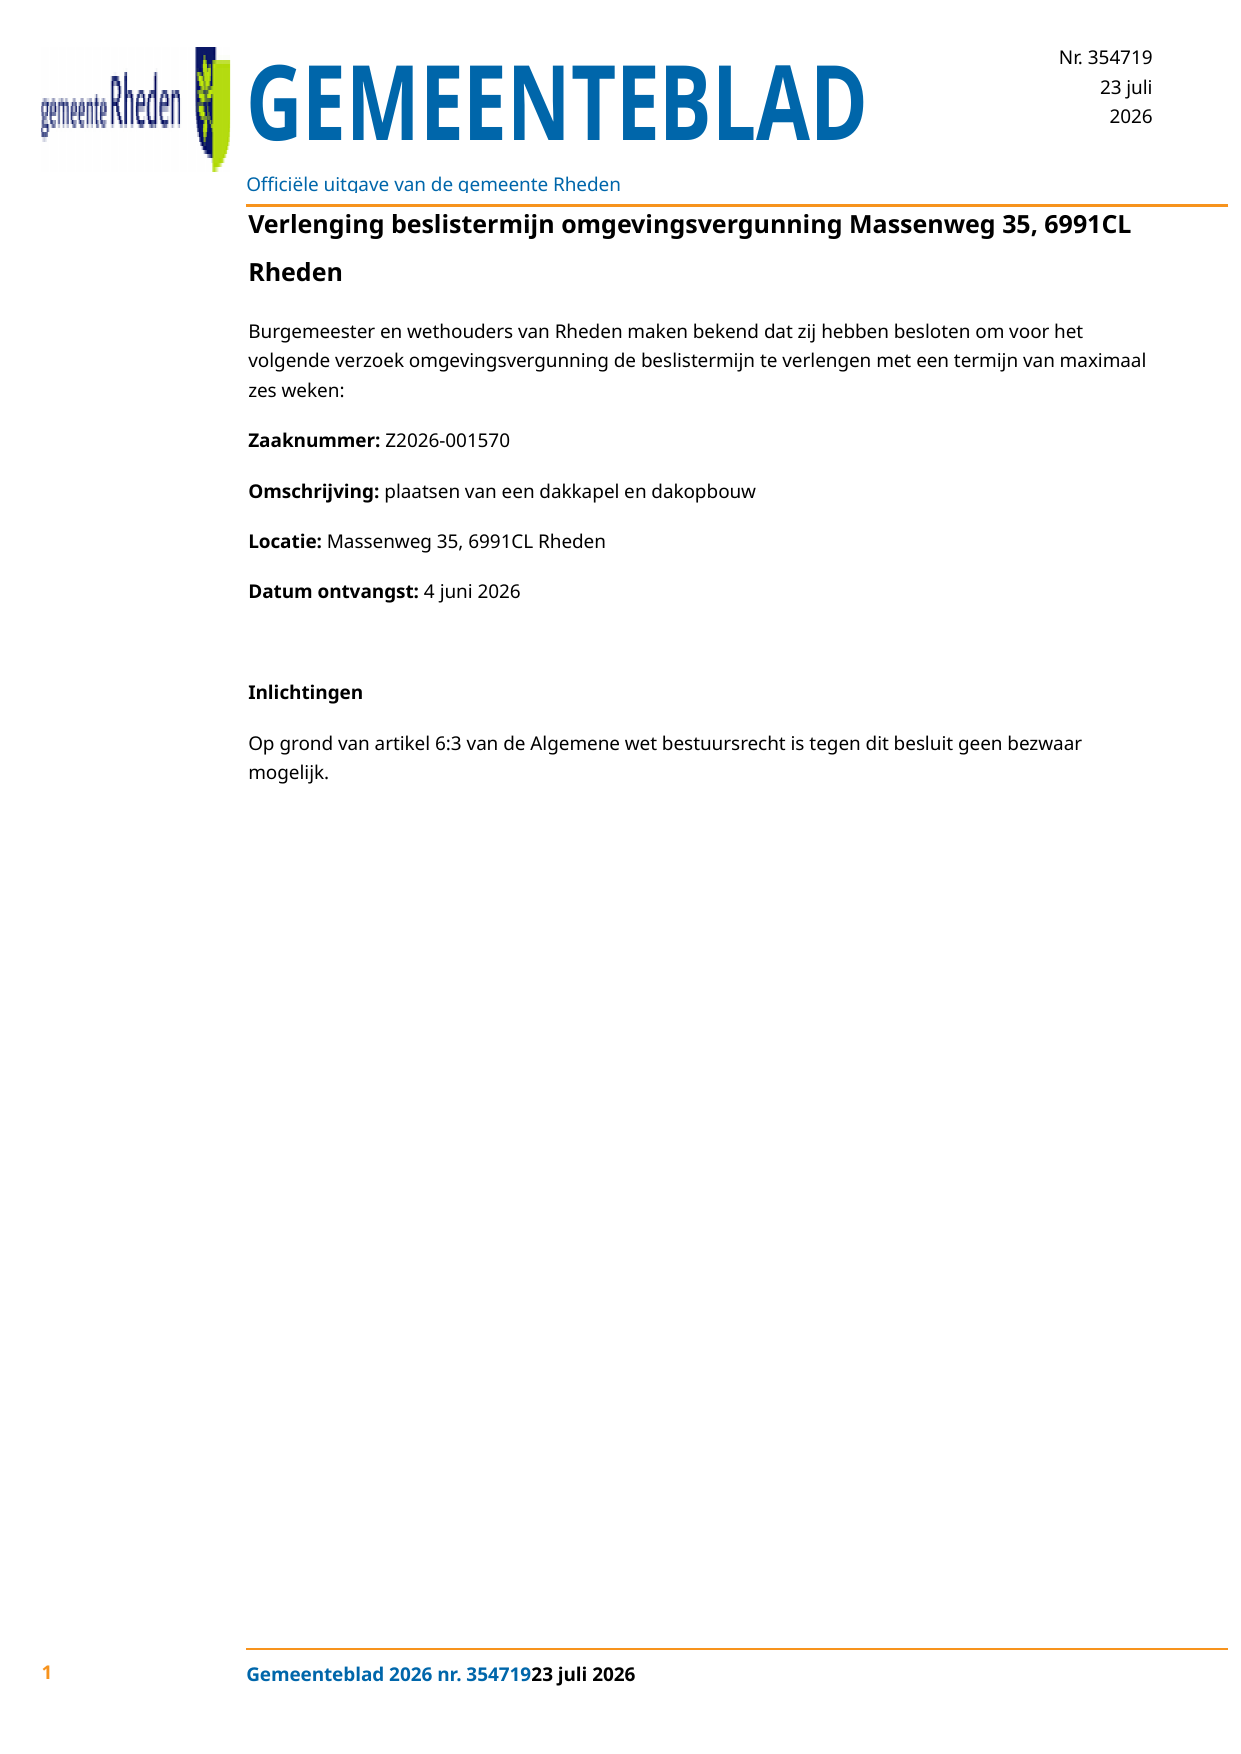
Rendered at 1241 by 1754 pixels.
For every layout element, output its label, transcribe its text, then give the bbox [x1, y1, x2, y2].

text Inlichtingen [248, 679, 1152, 705]
text Omschrijving: plaatsen van een dakkapel en dakopbouw [248, 478, 1152, 504]
text Locatie: Massenweg 35, 6991CL Rheden [248, 528, 1152, 554]
text Op grond van artikel 6:3 van de Algemene wet bestuursrecht is tegen dit besluit geen bezwaar mogelijk. [248, 730, 1152, 785]
text Zaaknummer: Z2026-001570 [248, 427, 1152, 453]
text Burgemeester en wethouders van Rheden maken bekend dat zij hebben besloten om voor het volgende verzoek omgevingsvergunning de beslistermijn te verlengen met een termijn van maximaal zes weken: [248, 318, 1152, 403]
picture [41, 47, 231, 172]
text Datum ontvangst: 4 juni 2026 [248, 579, 1152, 604]
text Verlenging beslistermijn omgevingsvergunning Massenweg 35, 6991CL Rheden [248, 207, 1152, 288]
